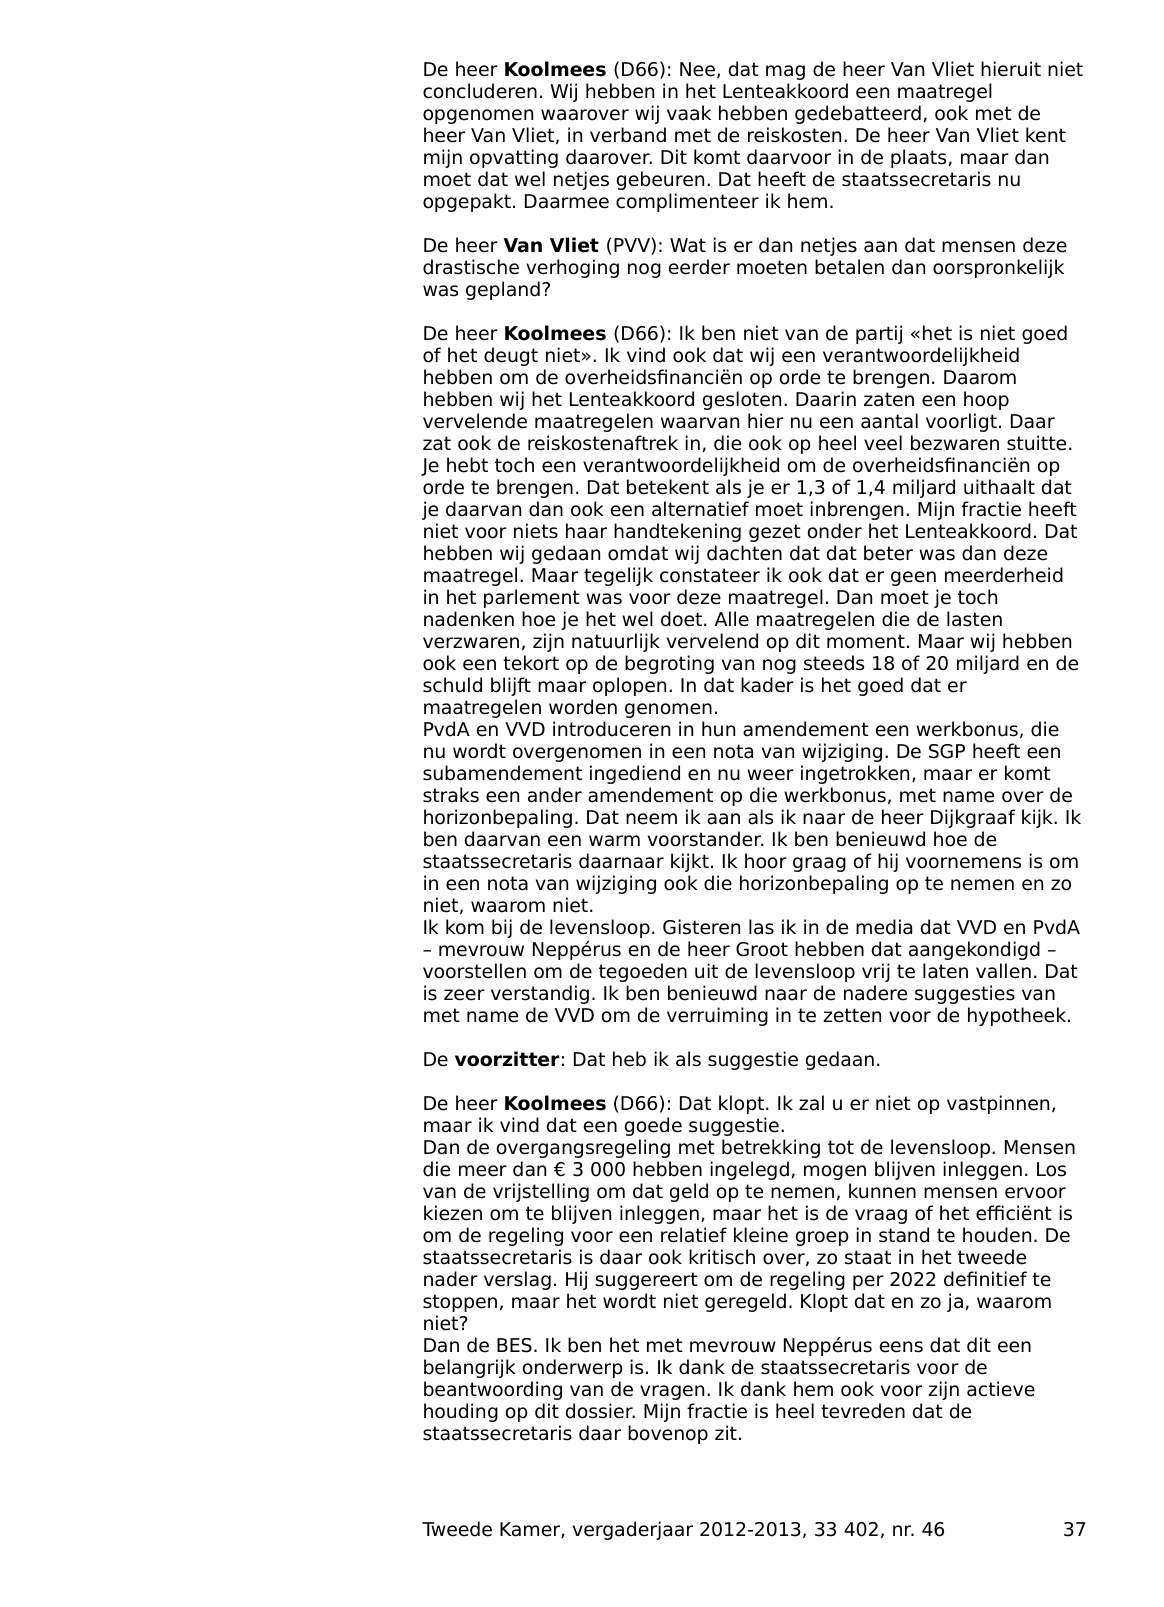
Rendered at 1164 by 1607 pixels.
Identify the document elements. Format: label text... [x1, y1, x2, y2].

text De voorzitter: Dat heb ik als suggestie gedaan. [422, 1049, 1087, 1071]
text De heer Koolmees (D66): Nee, dat mag de heer Van Vliet hieruit niet concluderen. Wij hebben in het Lenteakkoord een maatregel opgenomen waarover wij vaak hebben gedebatteerd, ook met de heer Van Vliet, in verband met de reiskosten. De heer Van Vliet kent mijn opvatting daarover. Dit komt daarvoor in de plaats, maar dan moet dat wel netjes gebeuren. Dat heeft de staatssecretaris nu opgepakt. Daarmee complimenteer ik hem. [422, 59, 1087, 213]
text De heer Koolmees (D66): Dat klopt. Ik zal u er niet op vastpinnen, maar ik vind dat een goede suggestie. [422, 1093, 1087, 1137]
text Dan de overgangsregeling met betrekking tot de levensloop. Mensen die meer dan € 3 000 hebben ingelegd, mogen blijven inleggen. Los van de vrijstelling om dat geld op te nemen, kunnen mensen ervoor kiezen om te blijven inleggen, maar het is de vraag of het efficiënt is om de regeling voor een relatief kleine groep in stand te houden. De staatssecretaris is daar ook kritisch over, zo staat in het tweede nader verslag. Hij suggereert om de regeling per 2022 definitief te stoppen, maar het wordt niet geregeld. Klopt dat en zo ja, waarom niet? [422, 1137, 1087, 1335]
text PvdA en VVD introduceren in hun amendement een werkbonus, die nu wordt overgenomen in een nota van wijziging. De SGP heeft een subamendement ingediend en nu weer ingetrokken, maar er komt straks een ander amendement op die werkbonus, met name over de horizonbepaling. Dat neem ik aan als ik naar de heer Dijkgraaf kijk. Ik ben daarvan een warm voorstander. Ik ben benieuwd hoe de staatssecretaris daarnaar kijkt. Ik hoor graag of hij voornemens is om in een nota van wijziging ook die horizonbepaling op te nemen en zo niet, waarom niet. [422, 719, 1087, 917]
text De heer Van Vliet (PVV): Wat is er dan netjes aan dat mensen deze drastische verhoging nog eerder moeten betalen dan oorspronkelijk was gepland? [422, 235, 1087, 301]
text Ik kom bij de levensloop. Gisteren las ik in de media dat VVD en PvdA – mevrouw Neppérus en de heer Groot hebben dat aangekondigd – voorstellen om de tegoeden uit de levensloop vrij te laten vallen. Dat is zeer verstandig. Ik ben benieuwd naar de nadere suggesties van met name de VVD om de verruiming in te zetten voor de hypotheek. [422, 917, 1087, 1027]
text Dan de BES. Ik ben het met mevrouw Neppérus eens dat dit een belangrijk onderwerp is. Ik dank de staatssecretaris voor de beantwoording van de vragen. Ik dank hem ook voor zijn actieve houding op dit dossier. Mijn fractie is heel tevreden dat de staatssecretaris daar bovenop zit. [422, 1335, 1087, 1444]
text De heer Koolmees (D66): Ik ben niet van de partij «het is niet goed of het deugt niet». Ik vind ook dat wij een verantwoordelijkheid hebben om de overheidsfinanciën op orde te brengen. Daarom hebben wij het Lenteakkoord gesloten. Daarin zaten een hoop vervelende maatregelen waarvan hier nu een aantal voorligt. Daar zat ook de reiskostenaftrek in, die ook op heel veel bezwaren stuitte. Je hebt toch een verantwoordelijkheid om de overheidsfinanciën op orde te brengen. Dat betekent als je er 1,3 of 1,4 miljard uithaalt dat je daarvan dan ook een alternatief moet inbrengen. Mijn fractie heeft niet voor niets haar handtekening gezet onder het Lenteakkoord. Dat hebben wij gedaan omdat wij dachten dat dat beter was dan deze maatregel. Maar tegelijk constateer ik ook dat er geen meerderheid in het parlement was voor deze maatregel. Dan moet je toch nadenken hoe je het wel doet. Alle maatregelen die de lasten verzwaren, zijn natuurlijk vervelend op dit moment. Maar wij hebben ook een tekort op de begroting van nog steeds 18 of 20 miljard en de schuld blijft maar oplopen. In dat kader is het goed dat er maatregelen worden genomen. [422, 323, 1087, 719]
